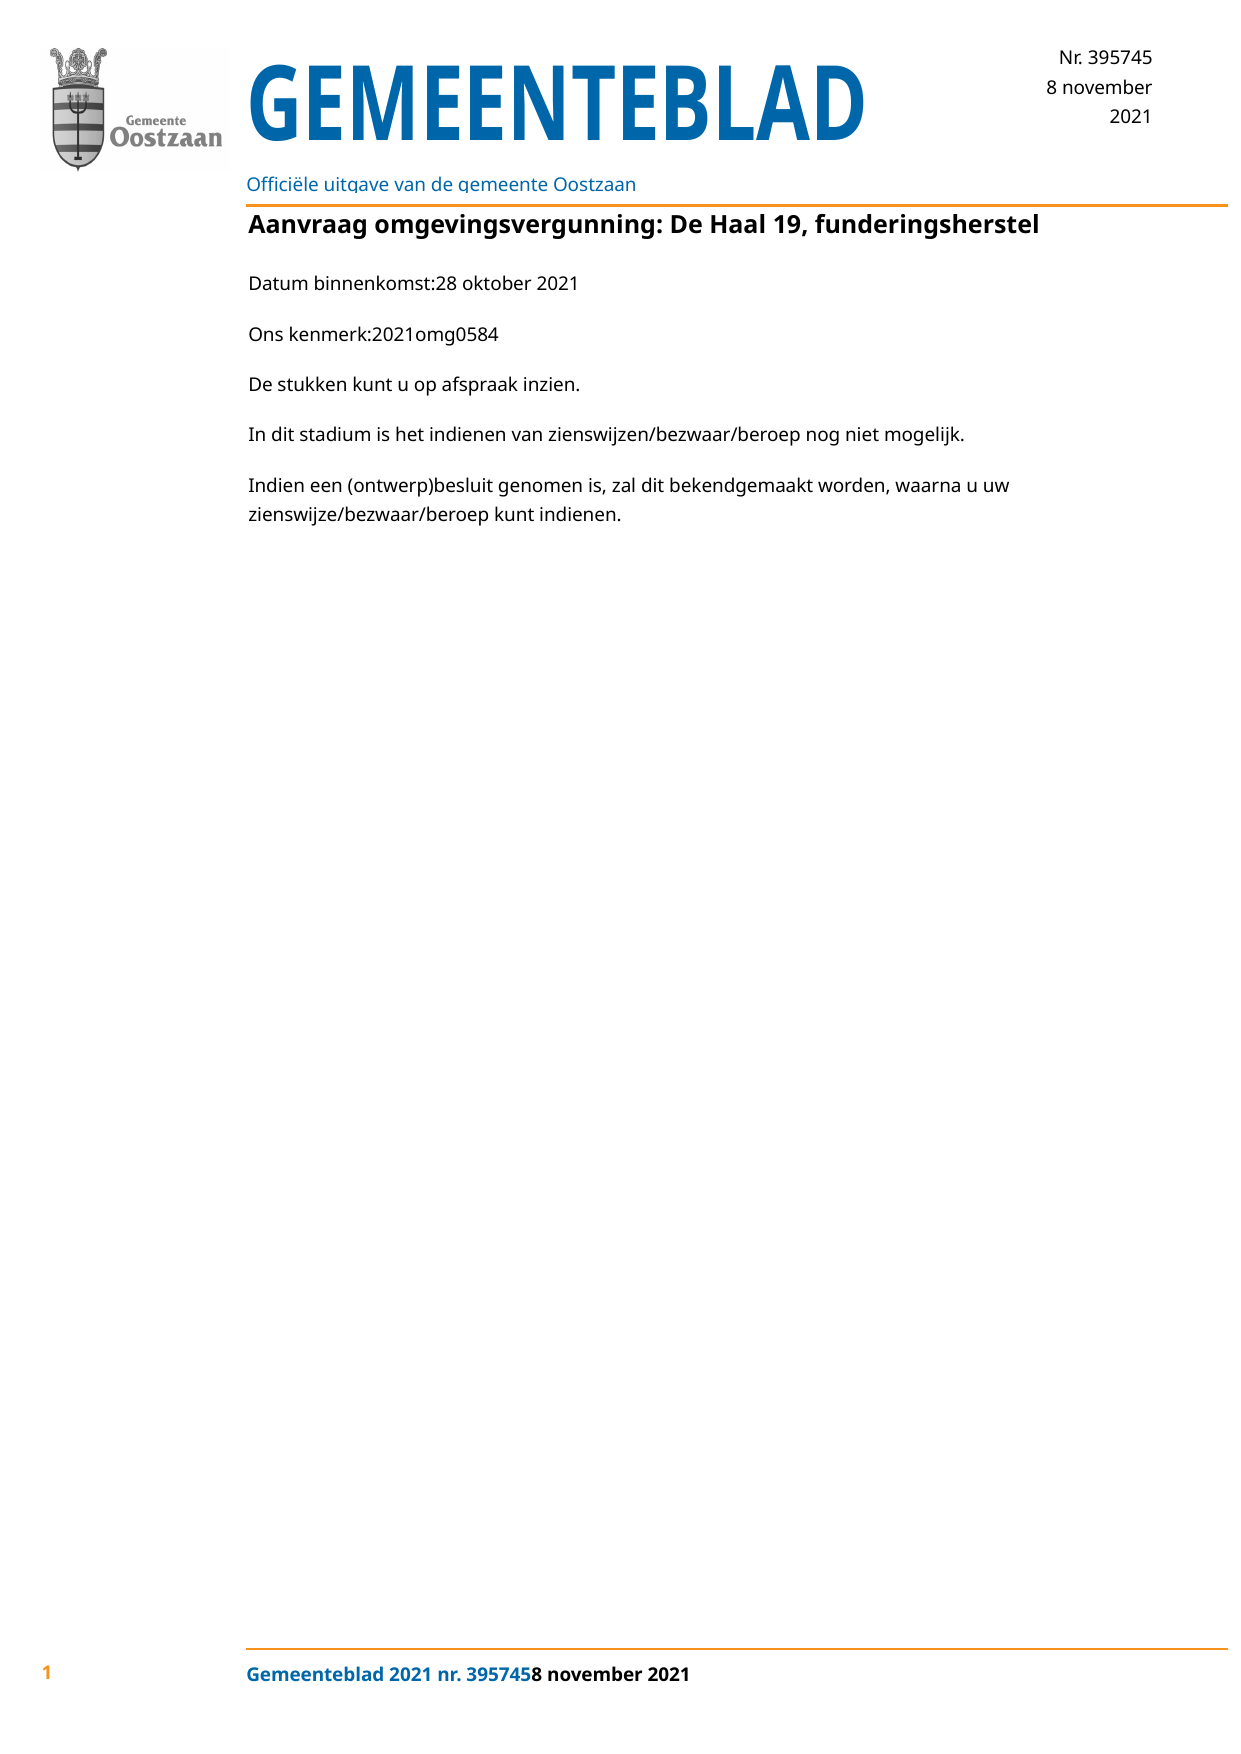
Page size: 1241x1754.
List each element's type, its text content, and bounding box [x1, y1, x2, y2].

text Indien een (ontwerp)besluit genomen is, zal dit bekendgemaakt worden, waarna u uw zienswijze/bezwaar/beroep kunt indienen. [248, 472, 1152, 527]
text Aanvraag omgevingsvergunning: De Haal 19, funderingsherstel [248, 207, 1152, 241]
text Datum binnenkomst:28 oktober 2021 [248, 270, 1152, 296]
picture [41, 47, 231, 172]
text De stukken kunt u op afspraak inzien. [248, 371, 1152, 397]
text In dit stadium is het indienen van zienswijzen/bezwaar/beroep nog niet mogelijk. [248, 422, 1152, 447]
text Ons kenmerk:2021omg0584 [248, 321, 1152, 346]
